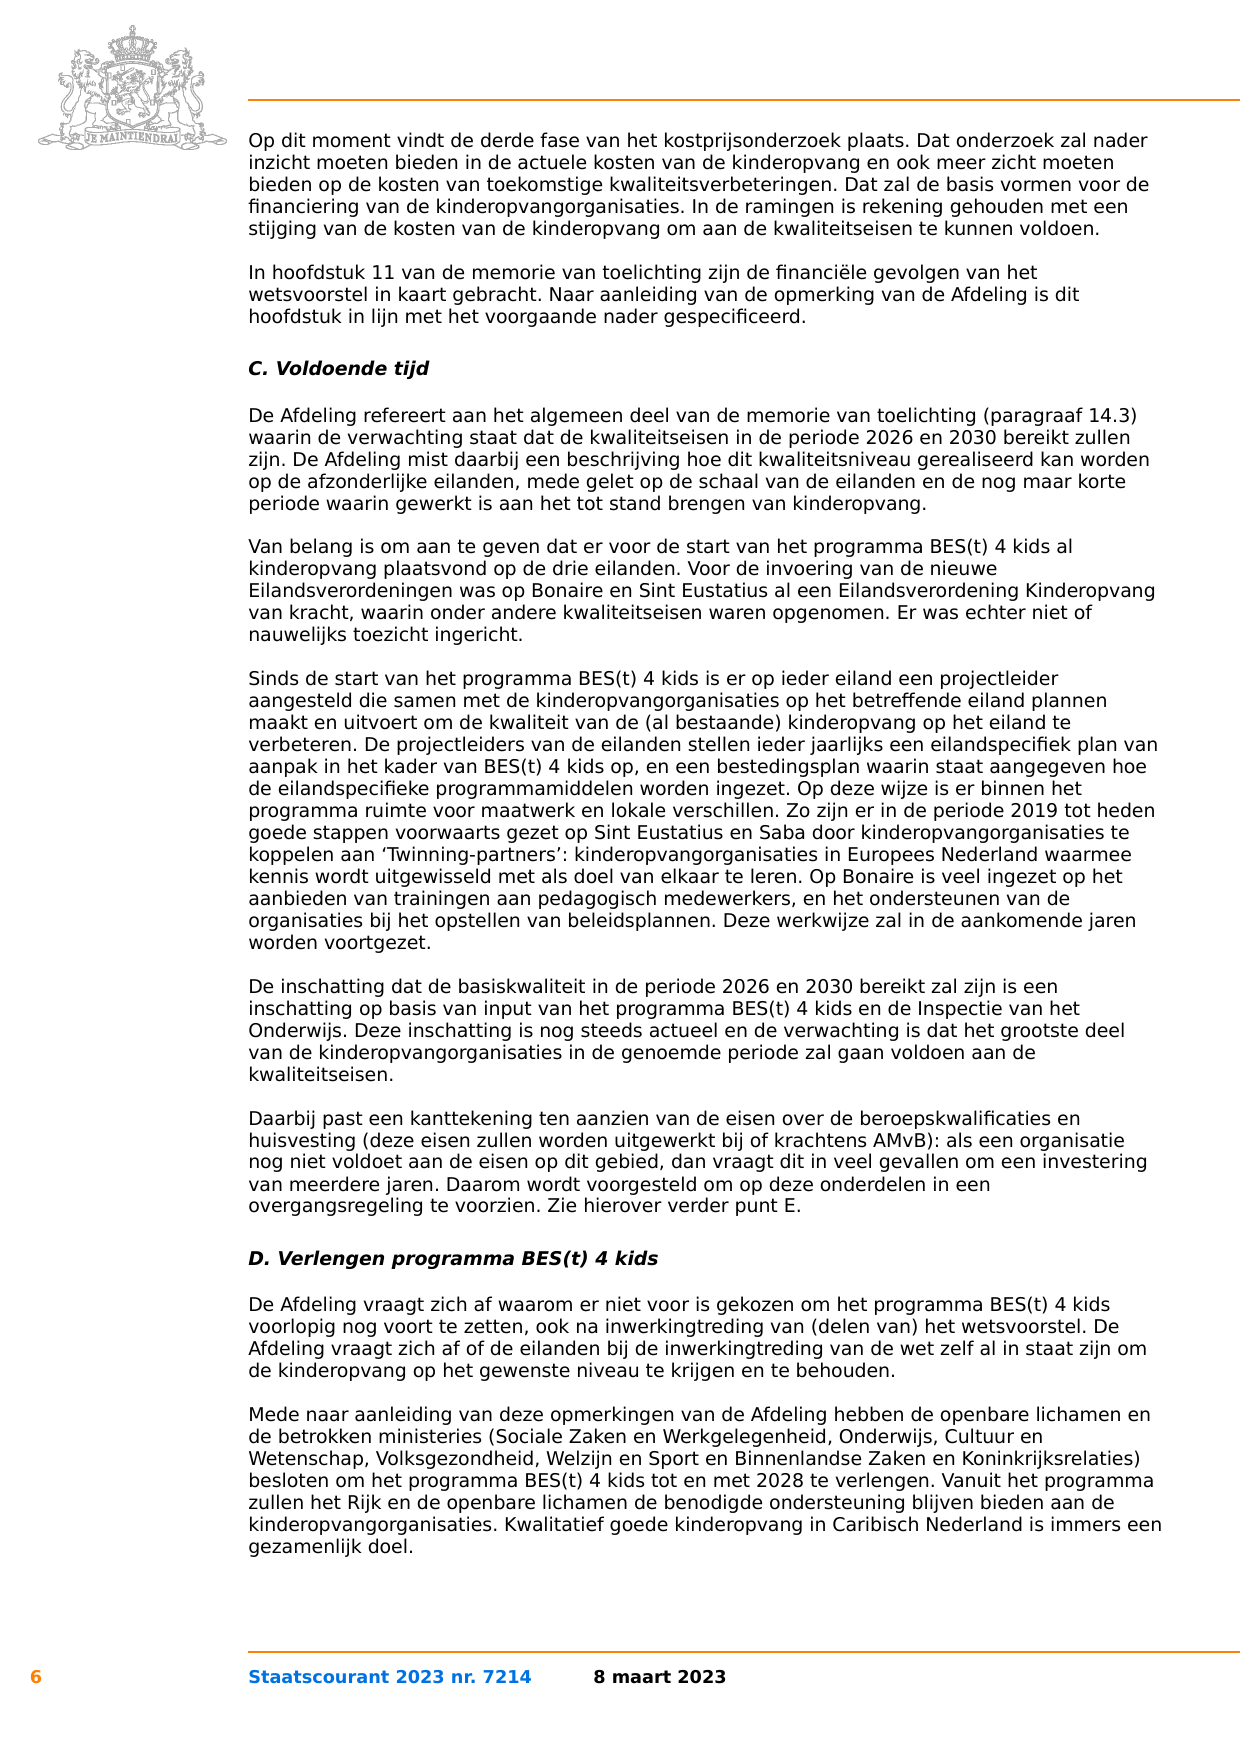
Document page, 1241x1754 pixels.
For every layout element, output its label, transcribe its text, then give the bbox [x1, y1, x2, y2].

subtitle D. Verlengen programma BES(t) 4 kids [248, 1247, 1163, 1269]
subtitle C. Voldoende tijd [248, 358, 1163, 379]
text De Afdeling vraagt zich af waarom er niet voor is gekozen om het programma BES(t) 4 kids voorlopig nog voort te zetten, ook na inwerkingtreding van (delen van) het wetsvoorstel. De Afdeling vraagt zich af of de eilanden bij de inwerkingtreding van de wet zelf al in staat zijn om de kinderopvang op het gewenste niveau te krijgen en te behouden. [248, 1294, 1163, 1382]
text De Afdeling refereert aan het algemeen deel van de memorie van toelichting (paragraaf 14.3) waarin de verwachting staat dat de kwaliteitseisen in de periode 2026 en 2030 bereikt zullen zijn. De Afdeling mist daarbij een beschrijving hoe dit kwaliteitsniveau gerealiseerd kan worden op de afzonderlijke eilanden, mede gelet op de schaal van de eilanden en de nog maar korte periode waarin gewerkt is aan het tot stand brengen van kinderopvang. [248, 404, 1163, 514]
text Op dit moment vindt de derde fase van het kostprijsonderzoek plaats. Dat onderzoek zal nader inzicht moeten bieden in de actuele kosten van de kinderopvang en ook meer zicht moeten bieden op de kosten van toekomstige kwaliteitsverbeteringen. Dat zal de basis vormen voor de financiering van de kinderopvangorganisaties. In de ramingen is rekening gehouden met een stijging van de kosten van de kinderopvang om aan de kwaliteitseisen te kunnen voldoen. [248, 130, 1163, 240]
text In hoofdstuk 11 van de memorie van toelichting zijn de financiële gevolgen van het wetsvoorstel in kaart gebracht. Naar aanleiding van de opmerking van de Afdeling is dit hoofdstuk in lijn met het voorgaande nader gespecificeerd. [248, 262, 1163, 328]
text Daarbij past een kanttekening ten aanzien van de eisen over de beroepskwalificaties en huisvesting (deze eisen zullen worden uitgewerkt bij of krachtens AMvB): als een organisatie nog niet voldoet aan de eisen op dit gebied, dan vraagt dit in veel gevallen om een investering van meerdere jaren. Daarom wordt voorgesteld om op deze onderdelen in een overgangsregeling te voorzien. Zie hierover verder punt E. [248, 1107, 1163, 1217]
text De inschatting dat de basiskwaliteit in de periode 2026 en 2030 bereikt zal zijn is een inschatting op basis van input van het programma BES(t) 4 kids en de Inspectie van het Onderwijs. Deze inschatting is nog steeds actueel en de verwachting is dat het grootste deel van de kinderopvangorganisaties in de genoemde periode zal gaan voldoen aan de kwaliteitseisen. [248, 976, 1163, 1086]
text Mede naar aanleiding van deze opmerkingen van de Afdeling hebben de openbare lichamen en de betrokken ministeries (Sociale Zaken en Werkgelegenheid, Onderwijs, Cultuur en Wetenschap, Volksgezondheid, Welzijn en Sport en Binnenlandse Zaken en Koninkrijksrelaties) besloten om het programma BES(t) 4 kids tot en met 2028 te verlengen. Vanuit het programma zullen het Rijk en de openbare lichamen de benodigde ondersteuning blijven bieden aan de kinderopvangorganisaties. Kwalitatief goede kinderopvang in Caribisch Nederland is immers een gezamenlijk doel. [248, 1404, 1163, 1558]
text Van belang is om aan te geven dat er voor de start van het programma BES(t) 4 kids al kinderopvang plaatsvond op de drie eilanden. Voor de invoering van de nieuwe Eilandsverordeningen was op Bonaire en Sint Eustatius al een Eilandsverordening Kinderopvang van kracht, waarin onder andere kwaliteitseisen waren opgenomen. Er was echter niet of nauwelijks toezicht ingericht. [248, 536, 1163, 646]
picture [38, 25, 227, 150]
text Sinds de start van het programma BES(t) 4 kids is er op ieder eiland een projectleider aangesteld die samen met de kinderopvangorganisaties op het betreffende eiland plannen maakt en uitvoert om de kwaliteit van de (al bestaande) kinderopvang op het eiland te verbeteren. De projectleiders van de eilanden stellen ieder jaarlijks een eilandspecifiek plan van aanpak in het kader van BES(t) 4 kids op, en een bestedingsplan waarin staat aangegeven hoe de eilandspecifieke programmamiddelen worden ingezet. Op deze wijze is er binnen het programma ruimte voor maatwerk en lokale verschillen. Zo zijn er in de periode 2019 tot heden goede stappen voorwaarts gezet op Sint Eustatius en Saba door kinderopvangorganisaties te koppelen aan ‘Twinning-partners’: kinderopvangorganisaties in Europees Nederland waarmee kennis wordt uitgewisseld met als doel van elkaar te leren. Op Bonaire is veel ingezet op het aanbieden van trainingen aan pedagogisch medewerkers, en het ondersteunen van de organisaties bij het opstellen van beleidsplannen. Deze werkwijze zal in de aankomende jaren worden voortgezet. [248, 668, 1163, 954]
